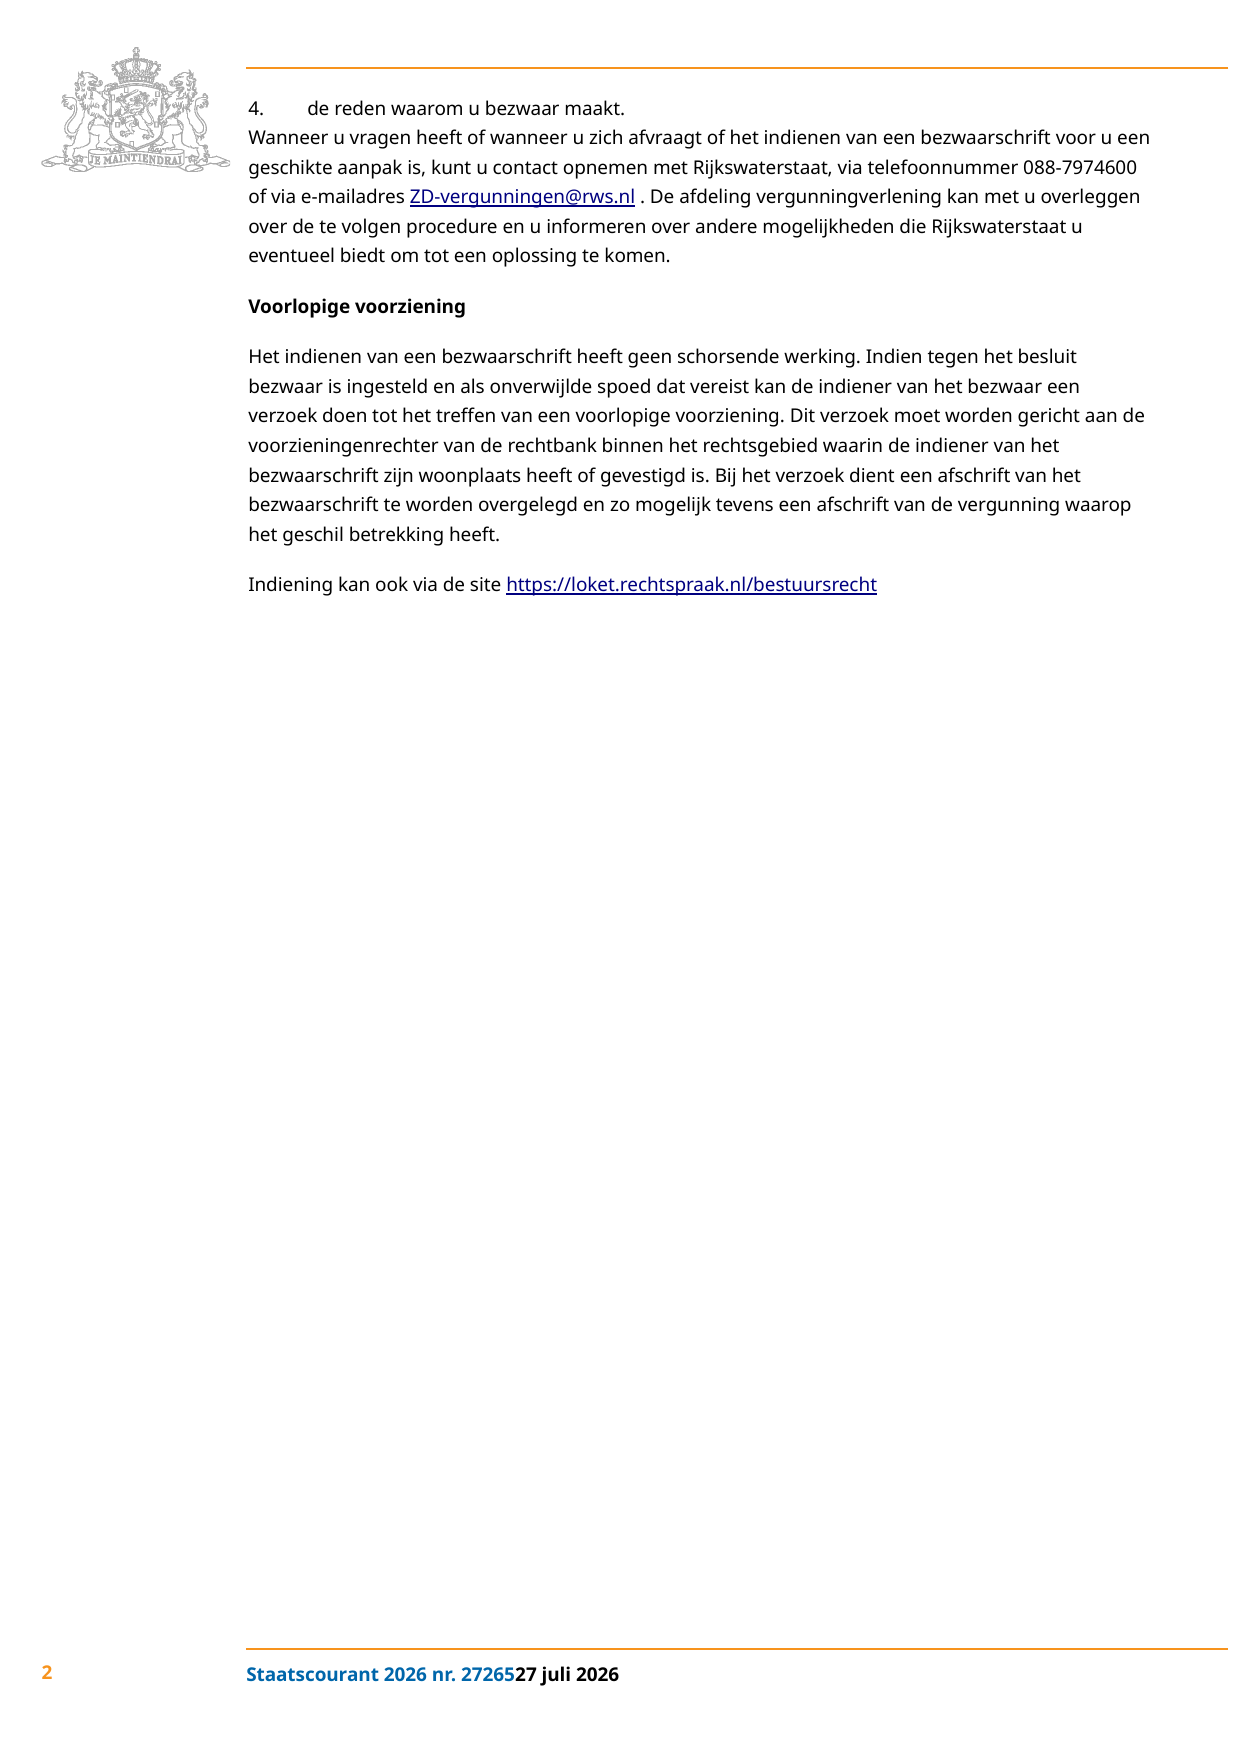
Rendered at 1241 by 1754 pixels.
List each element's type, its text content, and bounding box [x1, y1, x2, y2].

text Het indienen van een bezwaarschrift heeft geen schorsende werking. Indien tegen het besluit bezwaar is ingesteld en als onverwijlde spoed dat vereist kan de indiener van het bezwaar een verzoek doen tot het treffen van een voorlopige voorziening. Dit verzoek moet worden gericht aan de voorzieningenrechter van de rechtbank binnen het rechtsgebied waarin de indiener van het bezwaarschrift zijn woonplaats heeft of gevestigd is. Bij het verzoek dient een afschrift van het bezwaarschrift te worden overgelegd en zo mogelijk tevens een afschrift van de vergunning waarop het geschil betrekking heeft. [248, 343, 1152, 547]
picture [41, 47, 231, 172]
text Wanneer u vragen heeft of wanneer u zich afvraagt of het indienen van een bezwaarschrift voor u een geschikte aanpak is, kunt u contact opnemen met Rijkswaterstaat, via telefoonnummer 088-7974600 of via e-mailadres ZD-vergunningen@rws.nl . De afdeling vergunningverlening kan met u overleggen over de te volgen procedure en u informeren over andere mogelijkheden die Rijkswaterstaat u eventueel biedt om tot een oplossing te komen. [248, 124, 1152, 268]
list de reden waarom u bezwaar maakt. [248, 95, 1152, 121]
text Voorlopige voorziening [248, 293, 1152, 319]
text Indiening kan ook via de site https://loket.rechtspraak.nl/bestuursrecht [248, 571, 1152, 597]
